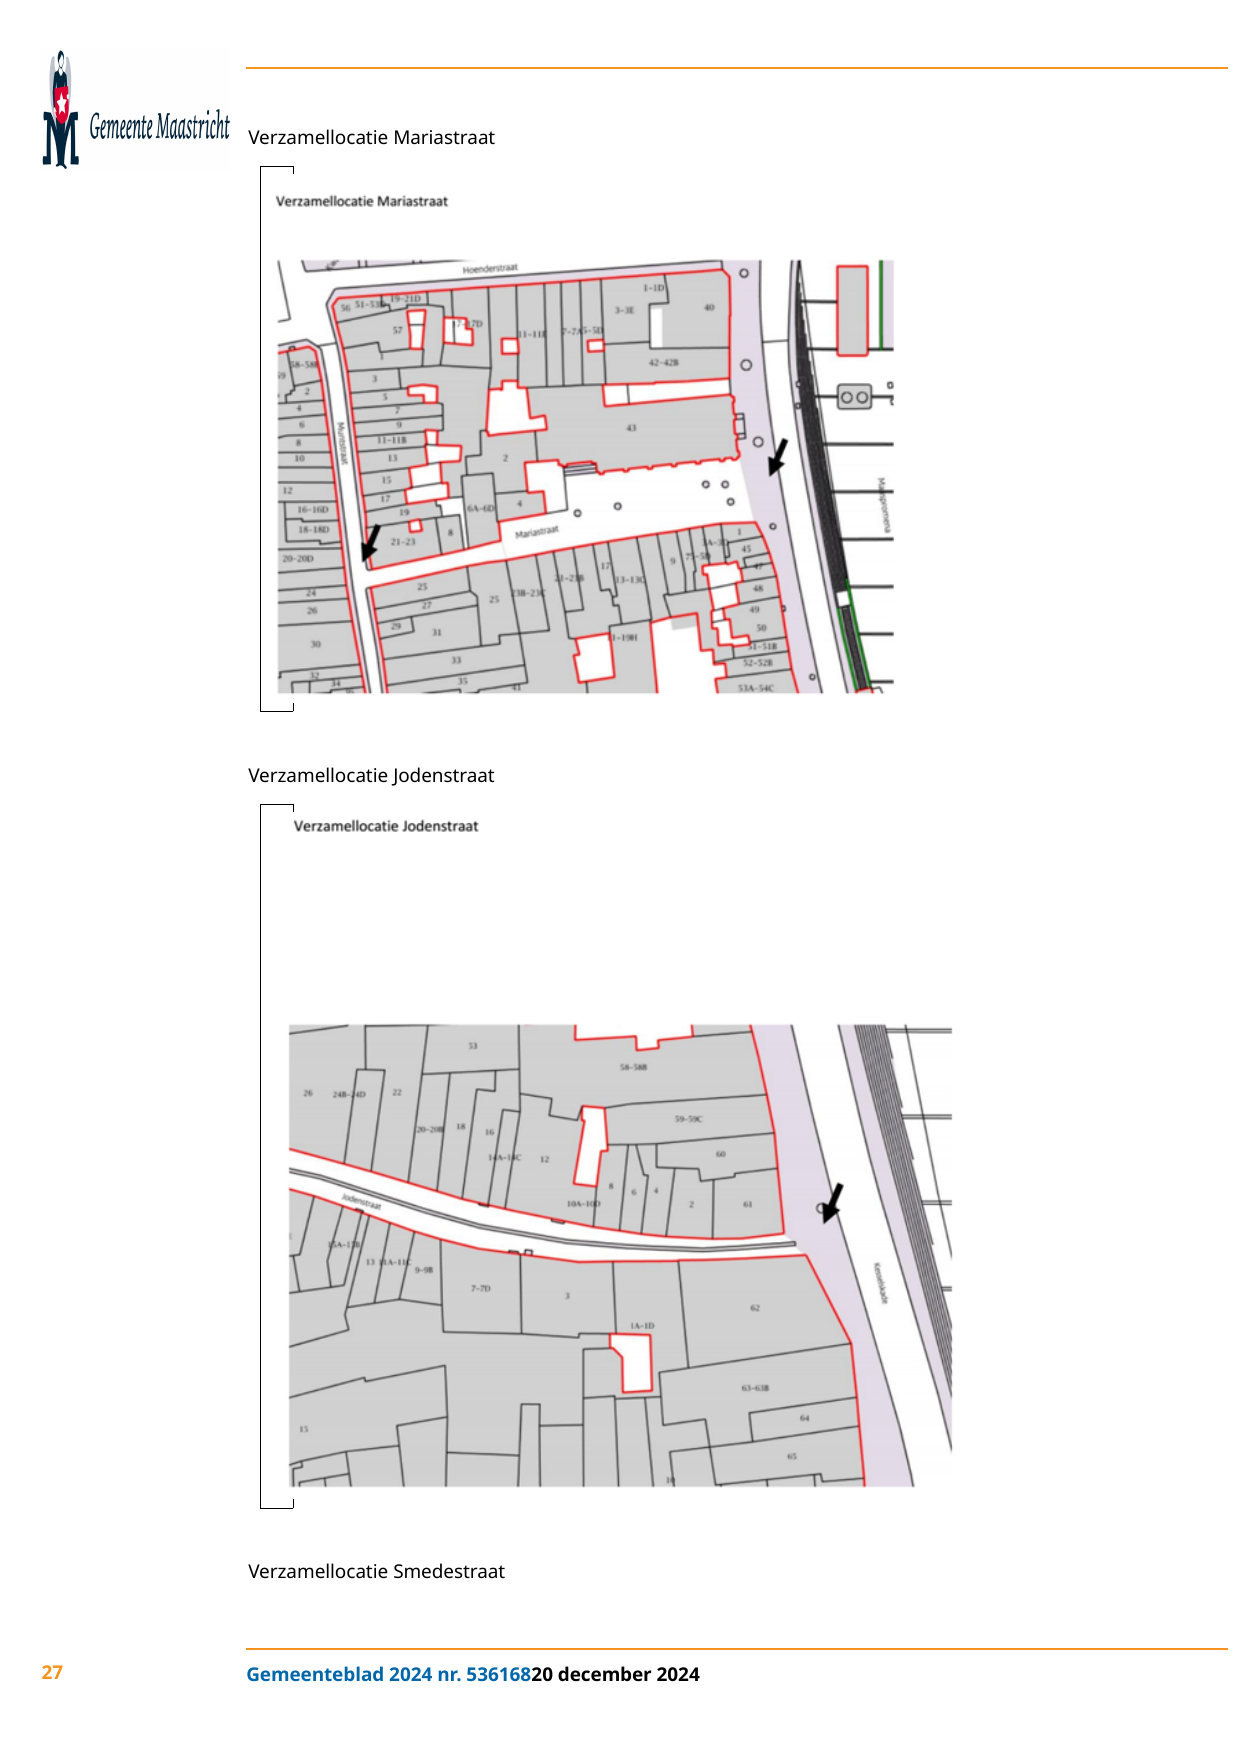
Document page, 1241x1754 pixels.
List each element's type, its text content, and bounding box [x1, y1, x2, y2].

picture [41, 47, 231, 172]
picture [268, 174, 978, 703]
picture [268, 812, 978, 1499]
text Verzamellocatie Smedestraat [248, 1559, 1152, 1584]
text Verzamellocatie Mariastraat [248, 124, 1152, 150]
text Verzamellocatie Jodenstraat [248, 762, 1152, 788]
